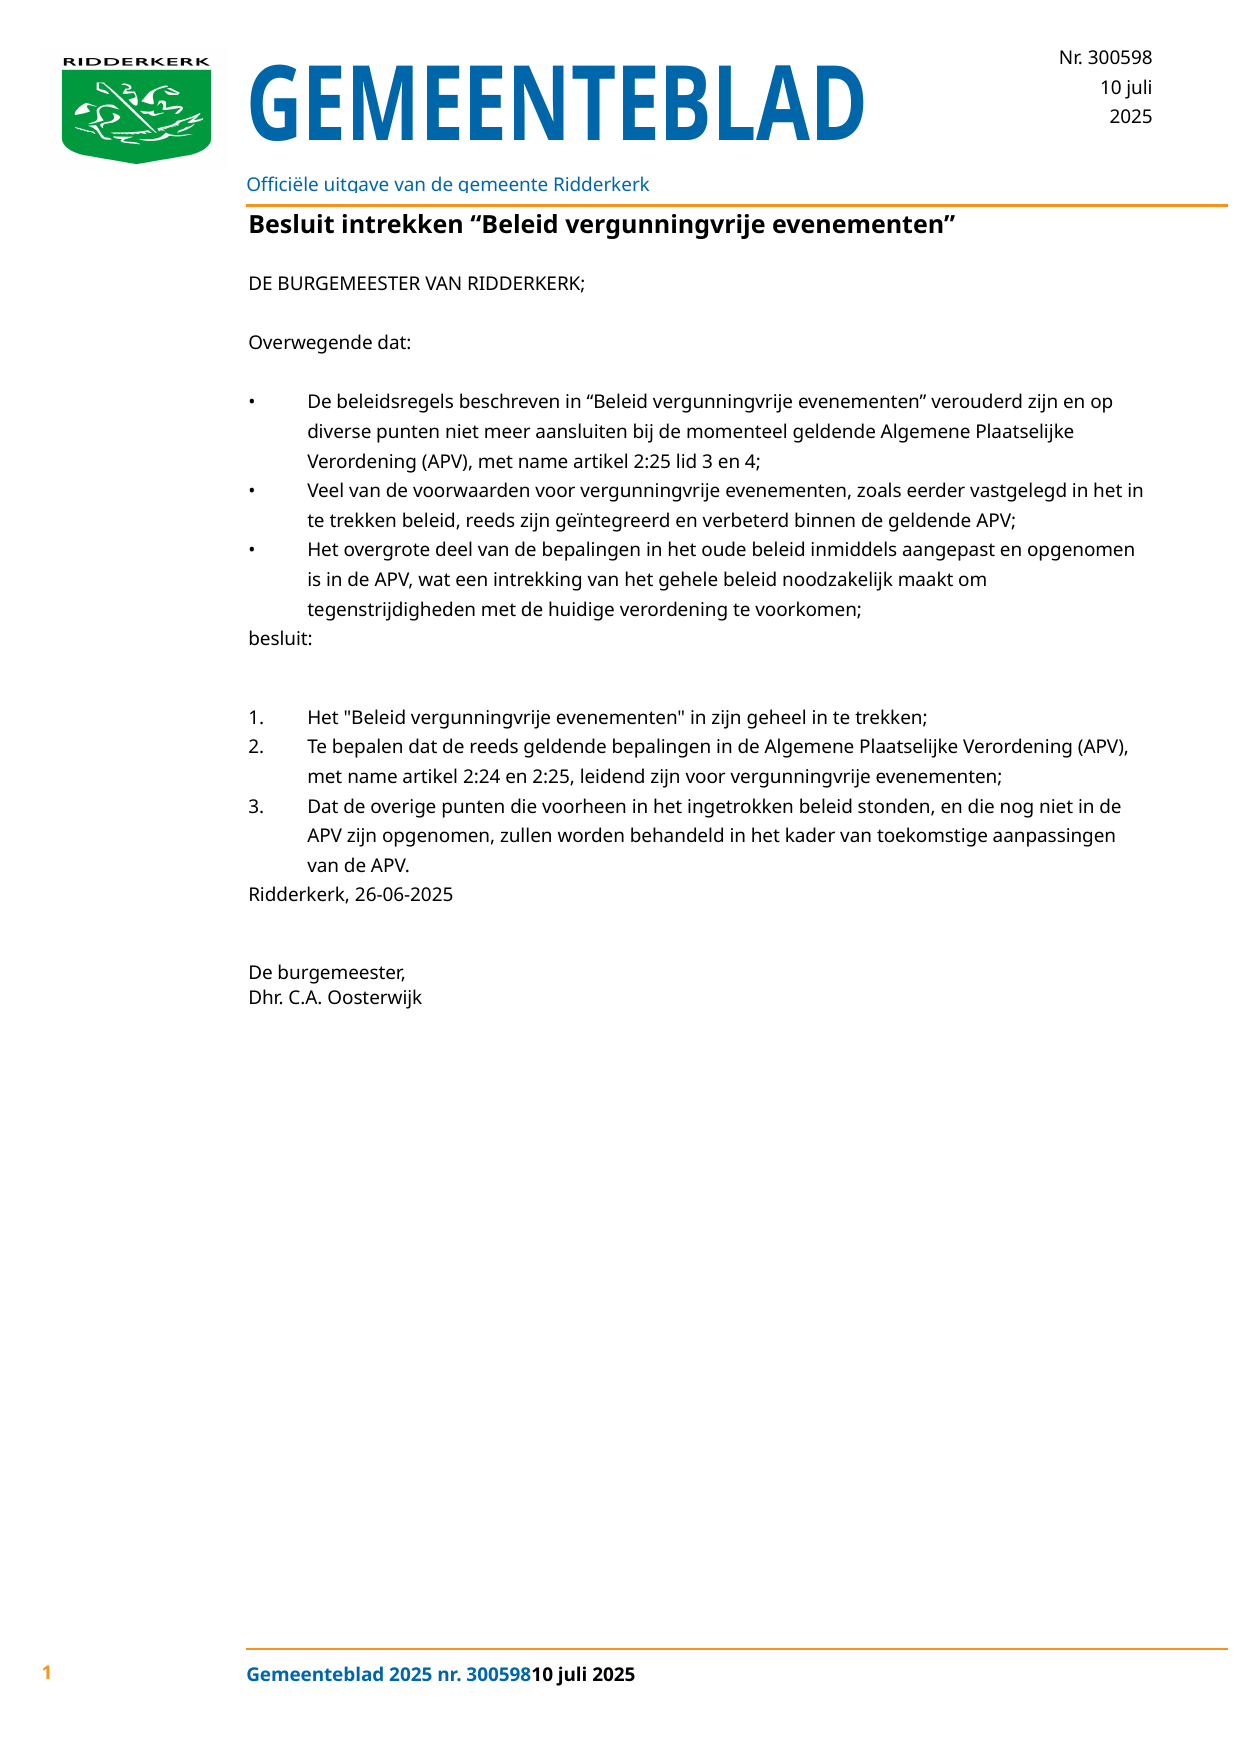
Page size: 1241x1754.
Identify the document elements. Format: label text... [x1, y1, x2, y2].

text Overwegende dat: [248, 329, 1152, 355]
picture [41, 47, 231, 172]
list Het overgrote deel van de bepalingen in het oude beleid inmiddels aangepast en opgenomen is in de APV, wat een intrekking van het gehele beleid noodzakelijk maakt om tegenstrijdigheden met de huidige verordening te voorkomen; [248, 537, 1152, 621]
list Te bepalen dat de reeds geldende bepalingen in de Algemene Plaatselijke Verordening (APV), met name artikel 2:24 en 2:25, leidend zijn voor vergunningvrije evenementen; [248, 734, 1152, 789]
list Veel van de voorwaarden voor vergunningvrije evenementen, zoals eerder vastgelegd in het in te trekken beleid, reeds zijn geïntegreerd en verbeterd binnen de geldende APV; [248, 477, 1152, 533]
text DE BURGEMEESTER VAN RIDDERKERK; [248, 270, 1152, 296]
text Ridderkerk, 26-06-2025 [248, 882, 1152, 907]
text De burgemeester, [248, 959, 1152, 984]
list Het "Beleid vergunningvrije evenementen" in zijn geheel in te trekken; [248, 704, 1152, 730]
text besluit: [248, 625, 1152, 651]
text Dhr. C.A. Oosterwijk [248, 984, 1152, 1010]
text Besluit intrekken “Beleid vergunningvrije evenementen” [248, 207, 1152, 241]
list Dat de overige punten die voorheen in het ingetrokken beleid stonden, en die nog niet in de APV zijn opgenomen, zullen worden behandeld in het kader van toekomstige aanpassingen van de APV. [248, 793, 1152, 878]
list De beleidsregels beschreven in “Beleid vergunningvrije evenementen” verouderd zijn en op diverse punten niet meer aansluiten bij de momenteel geldende Algemene Plaatselijke Verordening (APV), met name artikel 2:25 lid 3 en 4; [248, 389, 1152, 473]
